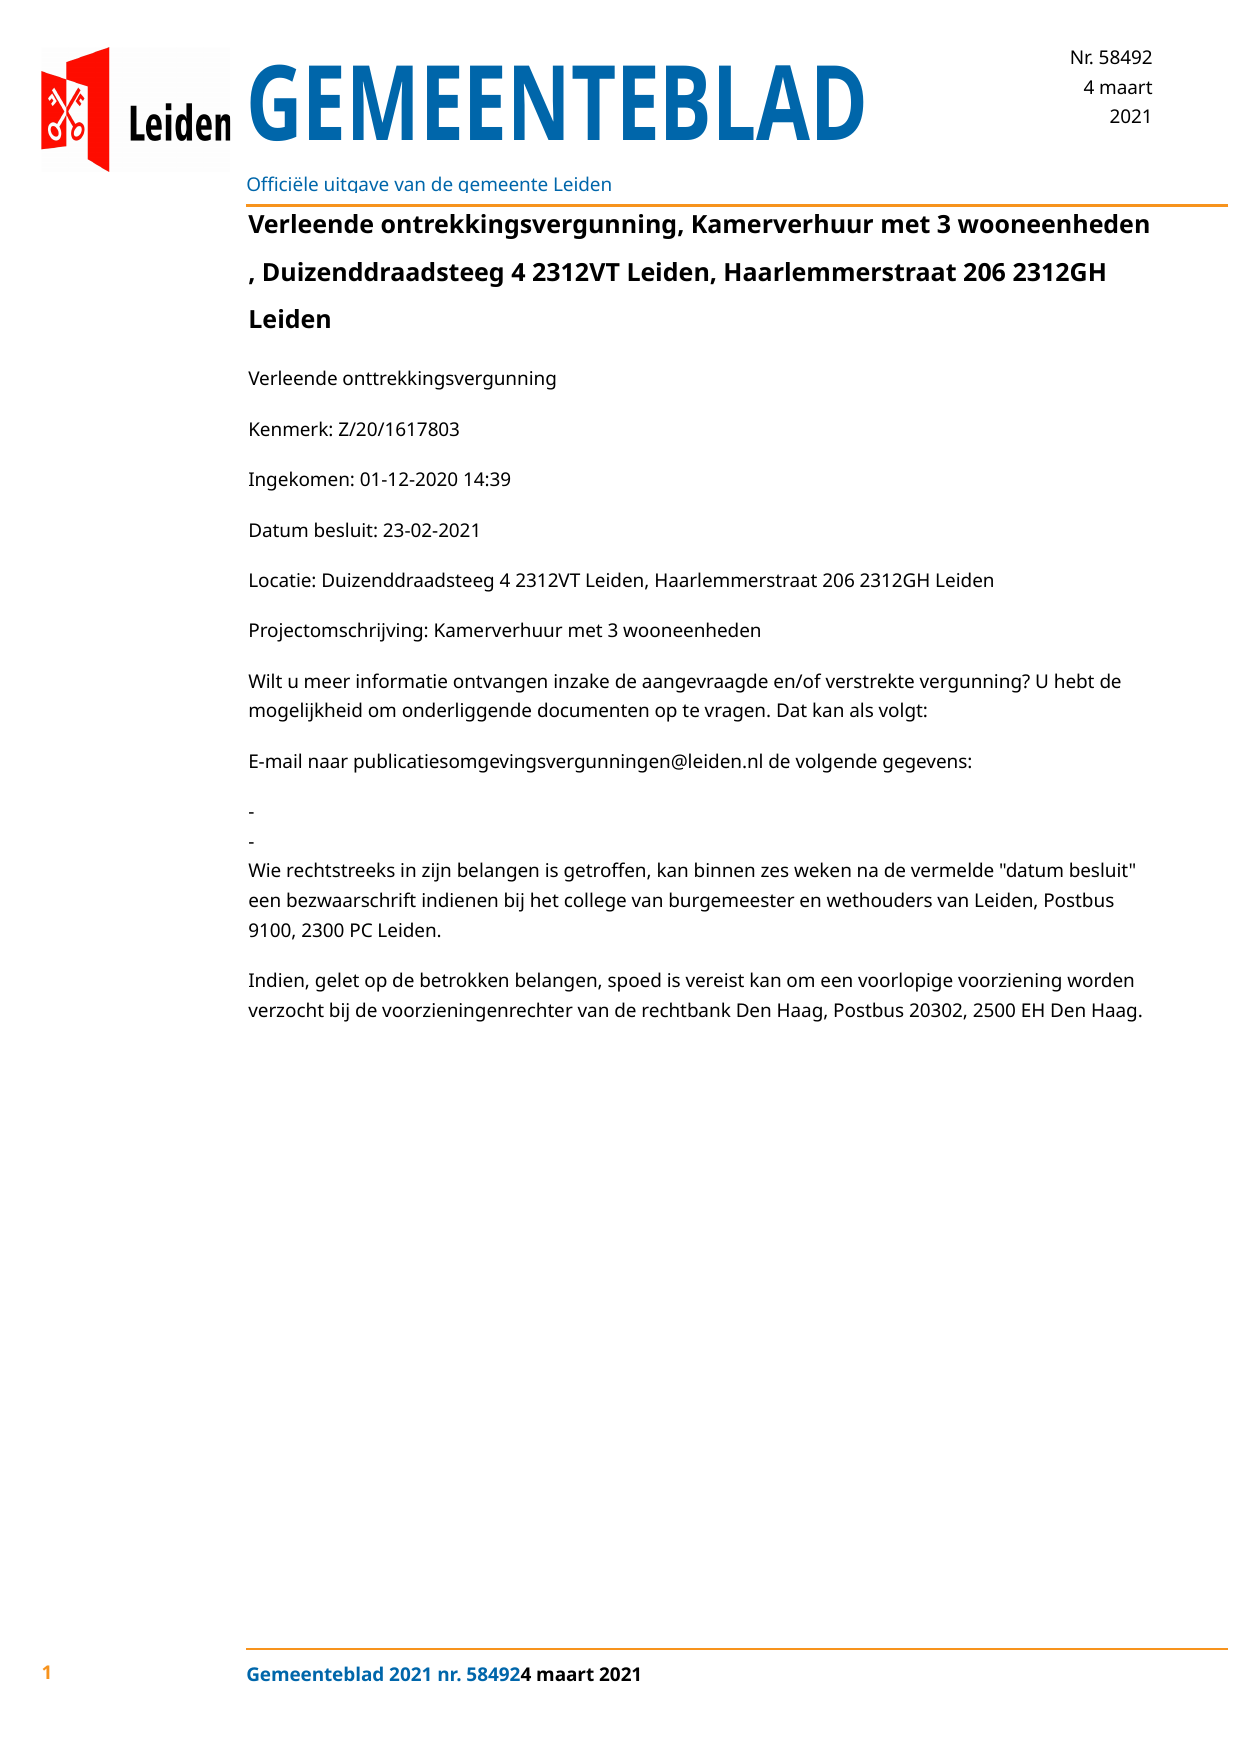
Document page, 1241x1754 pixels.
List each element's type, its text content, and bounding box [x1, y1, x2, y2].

text Wie rechtstreeks in zijn belangen is getroffen, kan binnen zes weken na de vermelde "datum besluit" een bezwaarschrift indienen bij het college van burgemeester en wethouders van Leiden, Postbus 9100, 2300 PC Leiden. [248, 858, 1152, 942]
text Projectomschrijving: Kamerverhuur met 3 wooneenheden [248, 618, 1152, 643]
text Indien, gelet op de betrokken belangen, spoed is vereist kan om een voorlopige voorziening worden verzocht bij de voorzieningenrechter van de rechtbank Den Haag, Postbus 20302, 2500 EH Den Haag. [248, 967, 1152, 1022]
text Datum besluit: 23-02-2021 [248, 517, 1152, 542]
text E-mail naar publicatiesomgevingsvergunningen@leiden.nl de volgende gegevens: [248, 748, 1152, 774]
text Verleende ontrekkingsvergunning, Kamerverhuur met 3 wooneenheden , Duizenddraadsteeg 4 2312VT Leiden, Haarlemmerstraat 206 2312GH Leiden [248, 207, 1152, 336]
text Ingekomen: 01-12-2020 14:39 [248, 466, 1152, 492]
text Wilt u meer informatie ontvangen inzake de aangevraagde en/of verstrekte vergunning? U hebt de mogelijkheid om onderliggende documenten op te vragen. Dat kan als volgt: [248, 668, 1152, 723]
text Locatie: Duizenddraadsteeg 4 2312VT Leiden, Haarlemmerstraat 206 2312GH Leiden [248, 567, 1152, 593]
text Kenmerk: Z/20/1617803 [248, 416, 1152, 442]
picture [41, 47, 231, 172]
text Verleende onttrekkingsvergunning [248, 366, 1152, 391]
